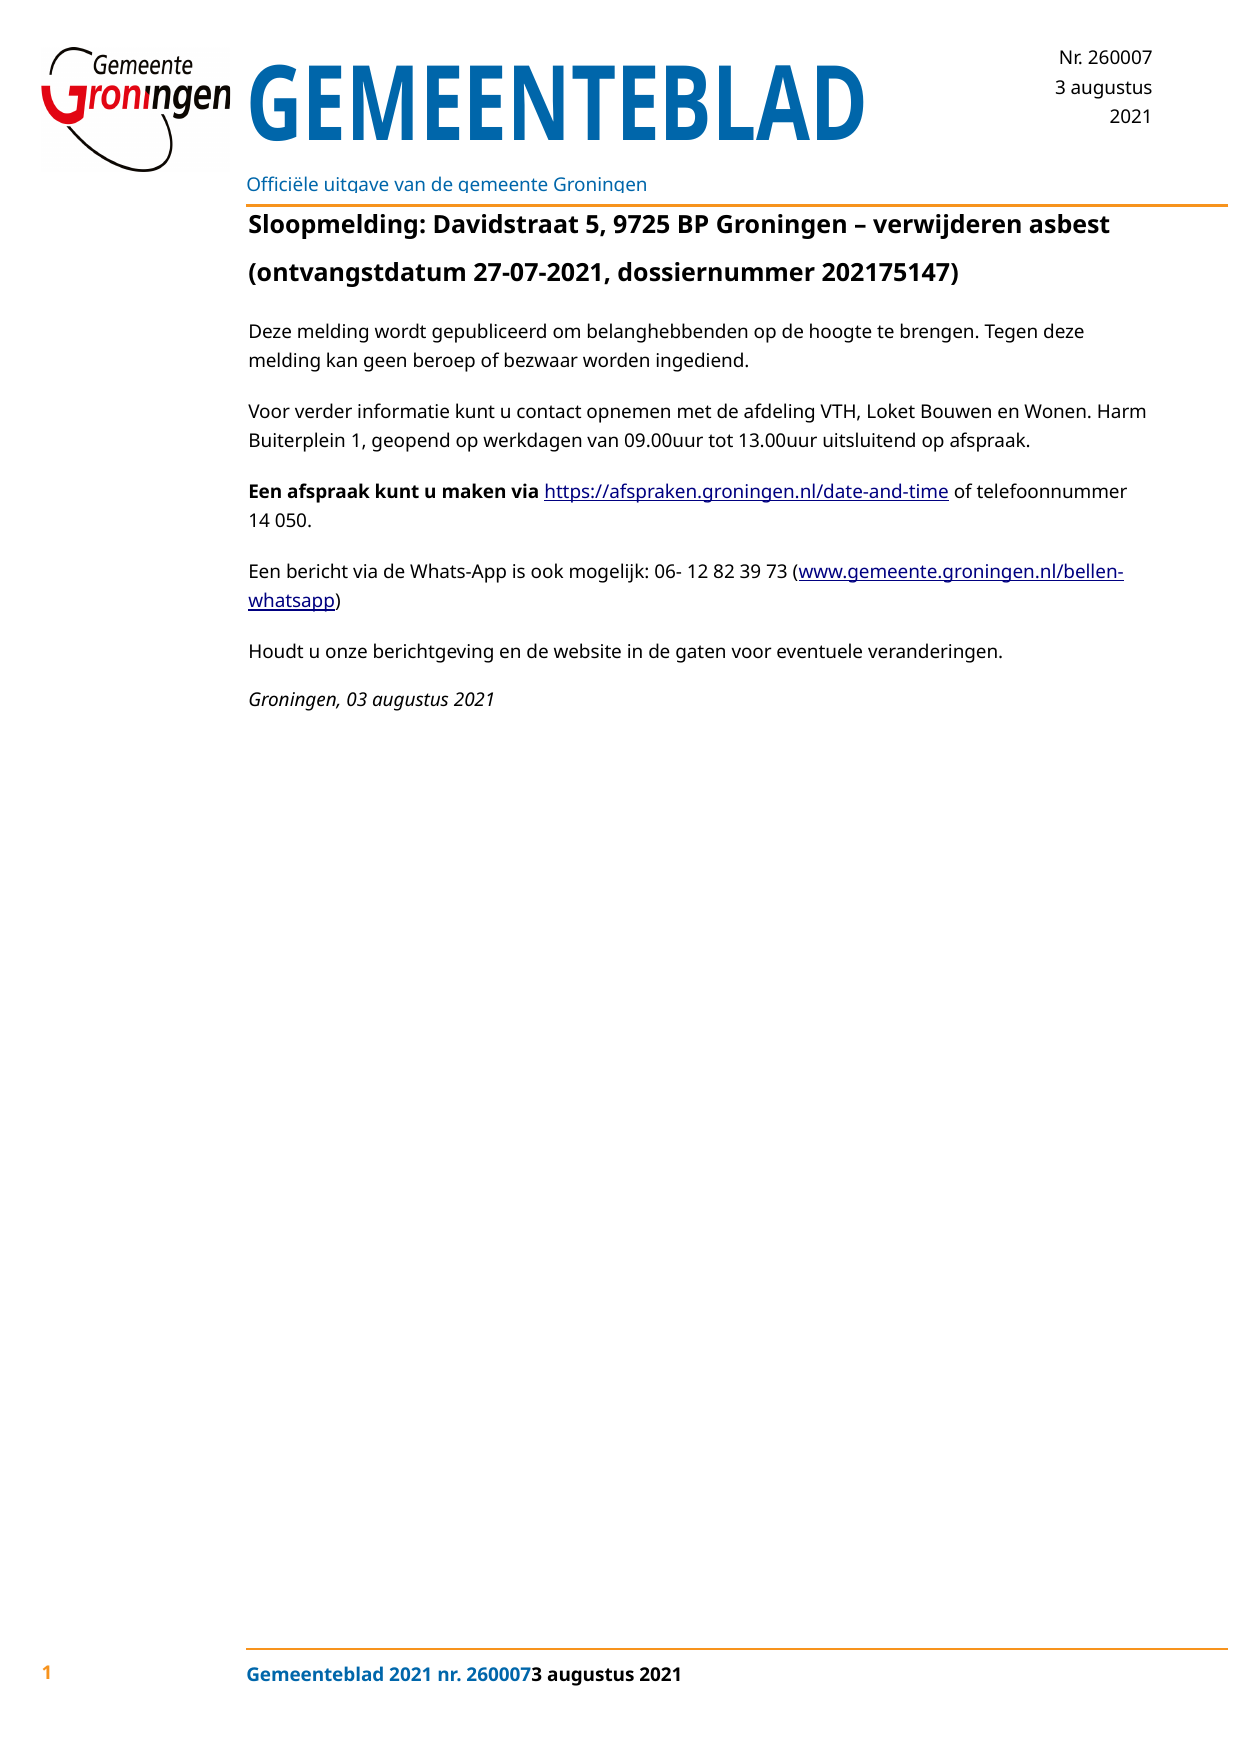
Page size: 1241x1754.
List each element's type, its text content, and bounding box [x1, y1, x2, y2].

text Een bericht via de Whats-App is ook mogelijk: 06- 12 82 39 73 (www.gemeente.groningen.nl/bellen-whatsapp) [248, 558, 1152, 613]
text Sloopmelding: Davidstraat 5, 9725 BP Groningen – verwijderen asbest (ontvangstdatum 27-07-2021, dossiernummer 202175147) [248, 207, 1152, 288]
picture [41, 47, 231, 172]
text Deze melding wordt gepubliceerd om belanghebbenden op de hoogte te brengen. Tegen deze melding kan geen beroep of bezwaar worden ingediend. [248, 318, 1152, 373]
text Groningen, 03 augustus 2021 [248, 686, 1152, 711]
text Een afspraak kunt u maken via https://afspraken.groningen.nl/date-and-time of telefoonnummer 14 050. [248, 478, 1152, 533]
text Voor verder informatie kunt u contact opnemen met de afdeling VTH, Loket Bouwen en Wonen. Harm Buiterplein 1, geopend op werkdagen van 09.00uur tot 13.00uur uitsluitend op afspraak. [248, 398, 1152, 453]
text Houdt u onze berichtgeving en de website in de gaten voor eventuele veranderingen. [248, 638, 1152, 664]
